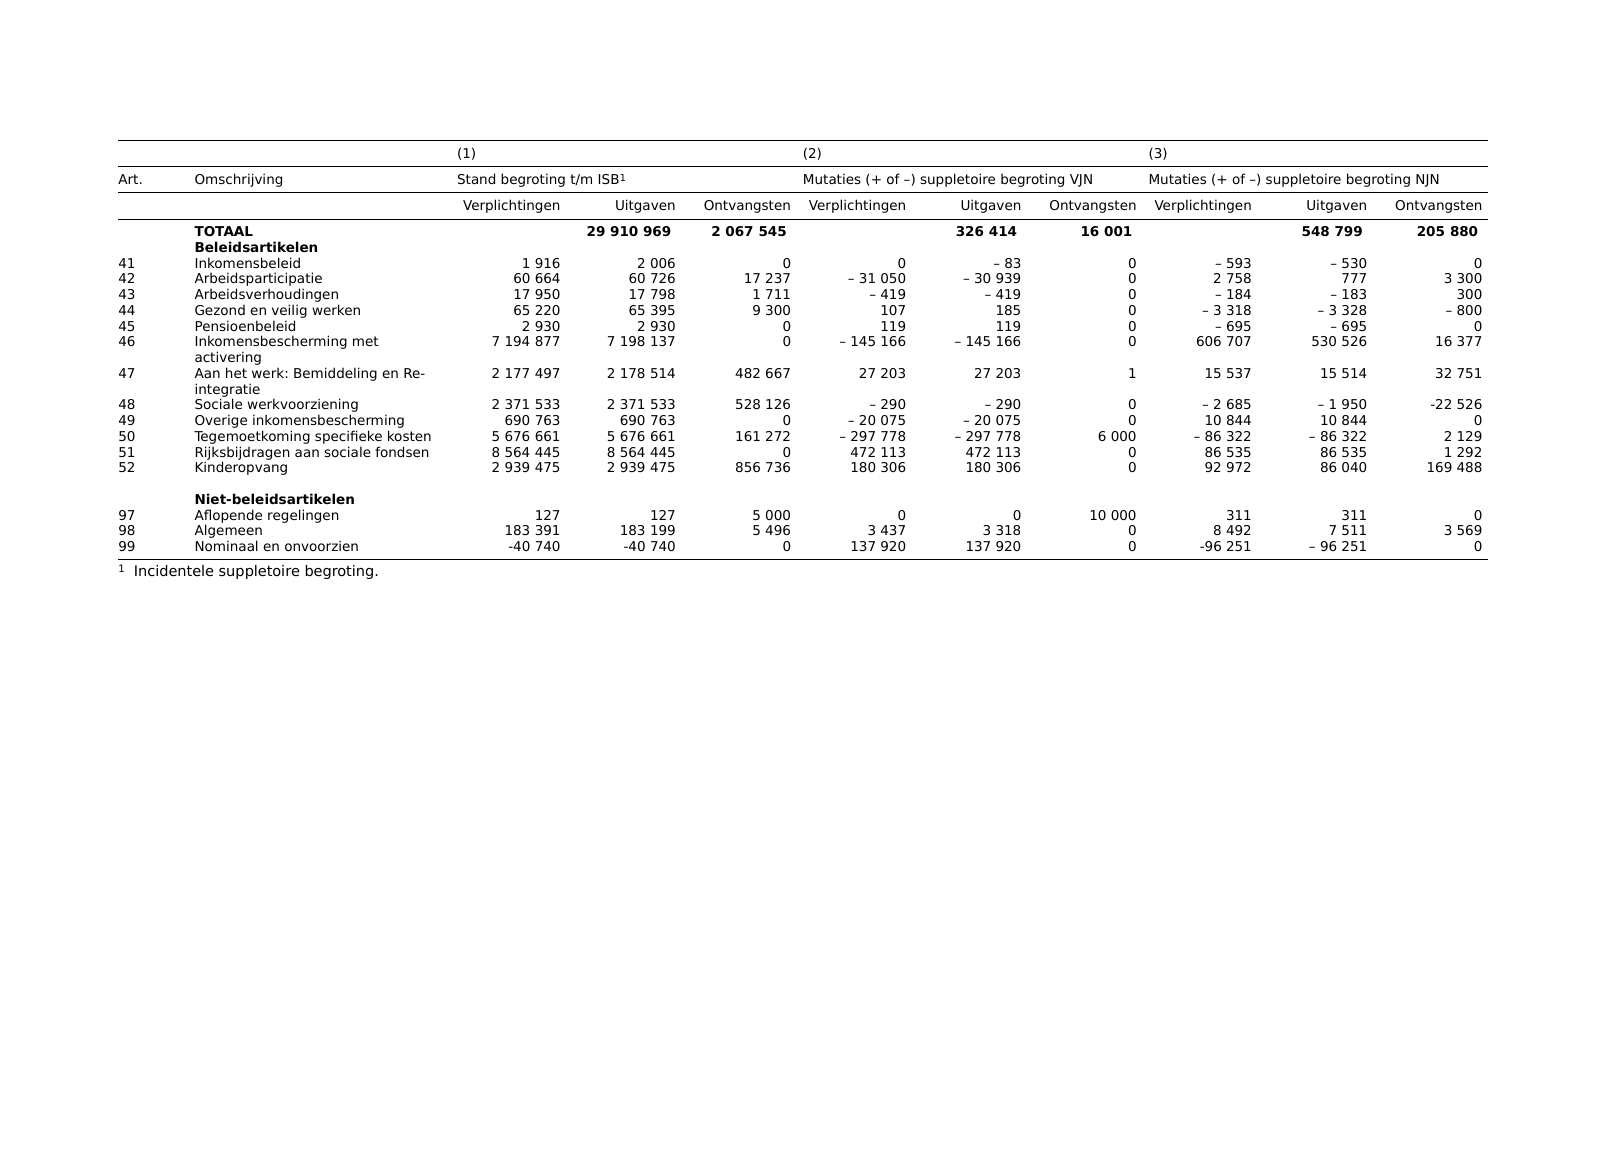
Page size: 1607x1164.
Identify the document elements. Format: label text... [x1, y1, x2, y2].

table_cell – 419 [912, 287, 1027, 303]
table_cell – 3 318 [1142, 303, 1257, 318]
table_cell 10 000 [1027, 507, 1142, 523]
table_cell 5 676 661 [451, 429, 566, 444]
table_cell 49 [118, 413, 188, 429]
table_cell – 86 322 [1258, 429, 1373, 444]
table_cell 2 939 475 [566, 460, 681, 476]
table_cell Mutaties (+ of –) suppletoire begroting NJN [1142, 167, 1488, 192]
table_cell [681, 492, 797, 507]
table_header [118, 141, 188, 166]
table_cell 46 [118, 334, 188, 366]
table_cell 1 292 [1373, 444, 1488, 460]
table_cell Ontvangsten [1373, 193, 1488, 218]
table_cell 0 [1373, 413, 1488, 429]
table_cell 0 [1027, 256, 1142, 271]
table_cell [797, 240, 912, 256]
table_cell 65 395 [566, 303, 681, 318]
table_cell 60 726 [566, 271, 681, 287]
table_cell 2 939 475 [451, 460, 566, 476]
table_cell 127 [566, 507, 681, 523]
table_cell [118, 220, 188, 240]
table_cell 60 664 [451, 271, 566, 287]
table_cell [566, 240, 681, 256]
table_cell 0 [1027, 460, 1142, 476]
table_cell -40 740 [566, 539, 681, 559]
table_cell 99 [118, 539, 188, 559]
table_cell [1258, 240, 1373, 256]
table_cell [1027, 476, 1142, 492]
table_cell 161 272 [681, 429, 797, 444]
table_cell [451, 476, 566, 492]
table_cell Inkomensbescherming met activering [189, 334, 451, 366]
table_cell 97 [118, 507, 188, 523]
table_cell 2 930 [566, 319, 681, 334]
table_cell Sociale werkvoorziening [189, 397, 451, 413]
table_cell Ontvangsten [1027, 193, 1142, 218]
table_cell 16 377 [1373, 334, 1488, 366]
table_cell 311 [1258, 507, 1373, 523]
table_cell 472 113 [797, 444, 912, 460]
table_cell 41 [118, 256, 188, 271]
table_cell 0 [1027, 413, 1142, 429]
table_cell 548 799 [1258, 220, 1373, 240]
table_cell – 695 [1142, 319, 1257, 334]
table_cell 8 564 445 [451, 444, 566, 460]
table_cell 43 [118, 287, 188, 303]
table_cell 17 950 [451, 287, 566, 303]
table_cell Nominaal en onvoorzien [189, 539, 451, 559]
table_cell 185 [912, 303, 1027, 318]
table_cell 127 [451, 507, 566, 523]
table_cell [118, 492, 188, 507]
table_cell – 800 [1373, 303, 1488, 318]
table_cell 0 [1027, 287, 1142, 303]
table_cell – 3 328 [1258, 303, 1373, 318]
table_cell – 297 778 [797, 429, 912, 444]
table_cell [1373, 476, 1488, 492]
table_cell [797, 492, 912, 507]
table_cell Gezond en veilig werken [189, 303, 451, 318]
table_cell [1142, 476, 1257, 492]
table_cell – 86 322 [1142, 429, 1257, 444]
table_cell 0 [681, 319, 797, 334]
table_cell Uitgaven [912, 193, 1027, 218]
table_cell Verplichtingen [797, 193, 912, 218]
table_cell TOTAAL [189, 220, 451, 240]
table_cell Kinderopvang [189, 460, 451, 476]
table_cell 3 437 [797, 523, 912, 539]
table_cell 1 [1027, 366, 1142, 397]
table_cell 92 972 [1142, 460, 1257, 476]
table_cell 0 [681, 334, 797, 366]
table_cell 8 564 445 [566, 444, 681, 460]
table_cell 606 707 [1142, 334, 1257, 366]
table_cell Mutaties (+ of –) suppletoire begroting VJN [797, 167, 1142, 192]
table_cell Arbeidsparticipatie [189, 271, 451, 287]
table_cell [912, 492, 1027, 507]
table_cell 86 040 [1258, 460, 1373, 476]
table_cell 0 [1027, 397, 1142, 413]
table_cell [189, 193, 451, 218]
table_cell 51 [118, 444, 188, 460]
table_cell 2 178 514 [566, 366, 681, 397]
table_cell – 184 [1142, 287, 1257, 303]
table_cell 2 371 533 [566, 397, 681, 413]
table_cell 0 [797, 507, 912, 523]
table_cell Aflopende regelingen [189, 507, 451, 523]
table_cell 0 [797, 256, 912, 271]
table_cell 45 [118, 319, 188, 334]
table_cell – 96 251 [1258, 539, 1373, 559]
table_cell 2 177 497 [451, 366, 566, 397]
table_cell [118, 193, 188, 218]
table_cell 7 194 877 [451, 334, 566, 366]
table_cell 530 526 [1258, 334, 1373, 366]
table_cell -22 526 [1373, 397, 1488, 413]
table_cell Inkomensbeleid [189, 256, 451, 271]
table_cell 50 [118, 429, 188, 444]
table_cell Omschrijving [189, 167, 451, 192]
table_cell – 290 [912, 397, 1027, 413]
table_cell 0 [1027, 334, 1142, 366]
table_cell 42 [118, 271, 188, 287]
table_cell [118, 476, 188, 492]
table_cell 98 [118, 523, 188, 539]
table_cell 0 [681, 444, 797, 460]
table_cell 119 [797, 319, 912, 334]
table_cell 183 391 [451, 523, 566, 539]
table_cell [1027, 492, 1142, 507]
table_header (1) [451, 141, 797, 166]
table_cell 0 [1027, 303, 1142, 318]
table_cell 2 129 [1373, 429, 1488, 444]
table_cell -96 251 [1142, 539, 1257, 559]
table_cell 2 371 533 [451, 397, 566, 413]
table_cell 2 067 545 [681, 220, 797, 240]
table_cell – 31 050 [797, 271, 912, 287]
table_cell Verplichtingen [451, 193, 566, 218]
table_cell [1373, 492, 1488, 507]
table_cell [451, 492, 566, 507]
table_cell 5 000 [681, 507, 797, 523]
table_cell 10 844 [1142, 413, 1257, 429]
table_cell 5 496 [681, 523, 797, 539]
table_cell Pensioenbeleid [189, 319, 451, 334]
table_cell [1258, 492, 1373, 507]
table_cell Tegemoetkoming specifieke kosten [189, 429, 451, 444]
table_cell 690 763 [566, 413, 681, 429]
table_cell – 20 075 [797, 413, 912, 429]
table_cell 1 711 [681, 287, 797, 303]
table_cell 205 880 [1373, 220, 1488, 240]
table_cell 16 001 [1027, 220, 1142, 240]
table_cell 65 220 [451, 303, 566, 318]
table_cell [566, 492, 681, 507]
table_cell 7 198 137 [566, 334, 681, 366]
table_cell Arbeidsverhoudingen [189, 287, 451, 303]
table_cell [797, 476, 912, 492]
table_header [189, 141, 451, 166]
table_cell – 530 [1258, 256, 1373, 271]
table_cell 0 [1373, 319, 1488, 334]
table_cell [912, 476, 1027, 492]
table_cell 32 751 [1373, 366, 1488, 397]
table_cell 326 414 [912, 220, 1027, 240]
table_cell [1258, 476, 1373, 492]
table_header (2) [797, 141, 1142, 166]
table_cell – 20 075 [912, 413, 1027, 429]
table_cell [1142, 240, 1257, 256]
table_cell – 30 939 [912, 271, 1027, 287]
table_cell 5 676 661 [566, 429, 681, 444]
table_cell 0 [1027, 539, 1142, 559]
table_cell [797, 220, 912, 240]
table_cell [1142, 492, 1257, 507]
table_cell – 297 778 [912, 429, 1027, 444]
table_cell Uitgaven [1258, 193, 1373, 218]
table_cell [681, 476, 797, 492]
table_cell 2 930 [451, 319, 566, 334]
table_cell [1373, 240, 1488, 256]
table_cell 6 000 [1027, 429, 1142, 444]
table_cell 29 910 969 [566, 220, 681, 240]
table_cell [118, 240, 188, 256]
table_cell – 593 [1142, 256, 1257, 271]
table_cell 0 [1027, 271, 1142, 287]
table_cell 8 492 [1142, 523, 1257, 539]
table_cell 137 920 [912, 539, 1027, 559]
table_cell 1 Incidentele suppletoire begroting. [118, 560, 1488, 580]
table_cell 180 306 [797, 460, 912, 476]
table_cell – 290 [797, 397, 912, 413]
table_cell 15 537 [1142, 366, 1257, 397]
table_cell 119 [912, 319, 1027, 334]
table_cell 9 300 [681, 303, 797, 318]
table_cell 47 [118, 366, 188, 397]
table_cell [912, 240, 1027, 256]
table_cell 311 [1142, 507, 1257, 523]
table_cell 0 [1027, 444, 1142, 460]
table_cell 2 758 [1142, 271, 1257, 287]
table_cell – 695 [1258, 319, 1373, 334]
table_cell 0 [912, 507, 1027, 523]
table_cell – 1 950 [1258, 397, 1373, 413]
table_cell – 183 [1258, 287, 1373, 303]
table_cell Uitgaven [566, 193, 681, 218]
table_cell Niet-beleidsartikelen [189, 492, 451, 507]
table_cell 0 [1373, 507, 1488, 523]
table_cell 180 306 [912, 460, 1027, 476]
table_cell -40 740 [451, 539, 566, 559]
table_cell [566, 476, 681, 492]
table_header (3) [1142, 141, 1488, 166]
table_cell Aan het werk: Bemiddeling en Re-integratie [189, 366, 451, 397]
table_cell 472 113 [912, 444, 1027, 460]
table_cell 0 [1027, 319, 1142, 334]
table_cell – 145 166 [912, 334, 1027, 366]
table_cell 10 844 [1258, 413, 1373, 429]
table_cell 137 920 [797, 539, 912, 559]
table_cell 3 318 [912, 523, 1027, 539]
table_cell 17 798 [566, 287, 681, 303]
table_cell [451, 240, 566, 256]
table_cell 777 [1258, 271, 1373, 287]
table_cell 52 [118, 460, 188, 476]
table_cell [189, 476, 451, 492]
table_cell Verplichtingen [1142, 193, 1257, 218]
table_cell Art. [118, 167, 188, 192]
table_cell [681, 240, 797, 256]
table_cell 86 535 [1258, 444, 1373, 460]
table_cell 528 126 [681, 397, 797, 413]
table_cell [1027, 240, 1142, 256]
table_cell 0 [681, 256, 797, 271]
table_cell Algemeen [189, 523, 451, 539]
table_cell – 83 [912, 256, 1027, 271]
table_cell 86 535 [1142, 444, 1257, 460]
table_cell Ontvangsten [681, 193, 797, 218]
table_cell 0 [681, 413, 797, 429]
table_cell – 145 166 [797, 334, 912, 366]
table_cell – 419 [797, 287, 912, 303]
table_cell Rijksbijdragen aan sociale fondsen [189, 444, 451, 460]
table_cell Stand begroting t/m ISB1 [451, 167, 797, 192]
table_cell 0 [1027, 523, 1142, 539]
table_cell 183 199 [566, 523, 681, 539]
table_cell 300 [1373, 287, 1488, 303]
table_cell 3 300 [1373, 271, 1488, 287]
table_cell 7 511 [1258, 523, 1373, 539]
table_cell 27 203 [797, 366, 912, 397]
table_cell 0 [1373, 539, 1488, 559]
table_cell [451, 220, 566, 240]
table_cell 2 006 [566, 256, 681, 271]
table_cell 169 488 [1373, 460, 1488, 476]
table_cell 690 763 [451, 413, 566, 429]
table_cell 107 [797, 303, 912, 318]
table_cell 17 237 [681, 271, 797, 287]
table_cell 482 667 [681, 366, 797, 397]
table_cell 44 [118, 303, 188, 318]
table_cell 856 736 [681, 460, 797, 476]
table_cell Overige inkomensbescherming [189, 413, 451, 429]
table_cell 27 203 [912, 366, 1027, 397]
table_cell 0 [1373, 256, 1488, 271]
table_cell – 2 685 [1142, 397, 1257, 413]
table_cell 1 916 [451, 256, 566, 271]
table_cell 48 [118, 397, 188, 413]
table_cell [1142, 220, 1257, 240]
table_cell 3 569 [1373, 523, 1488, 539]
table_cell Beleidsartikelen [189, 240, 451, 256]
table_cell 15 514 [1258, 366, 1373, 397]
table_cell 0 [681, 539, 797, 559]
